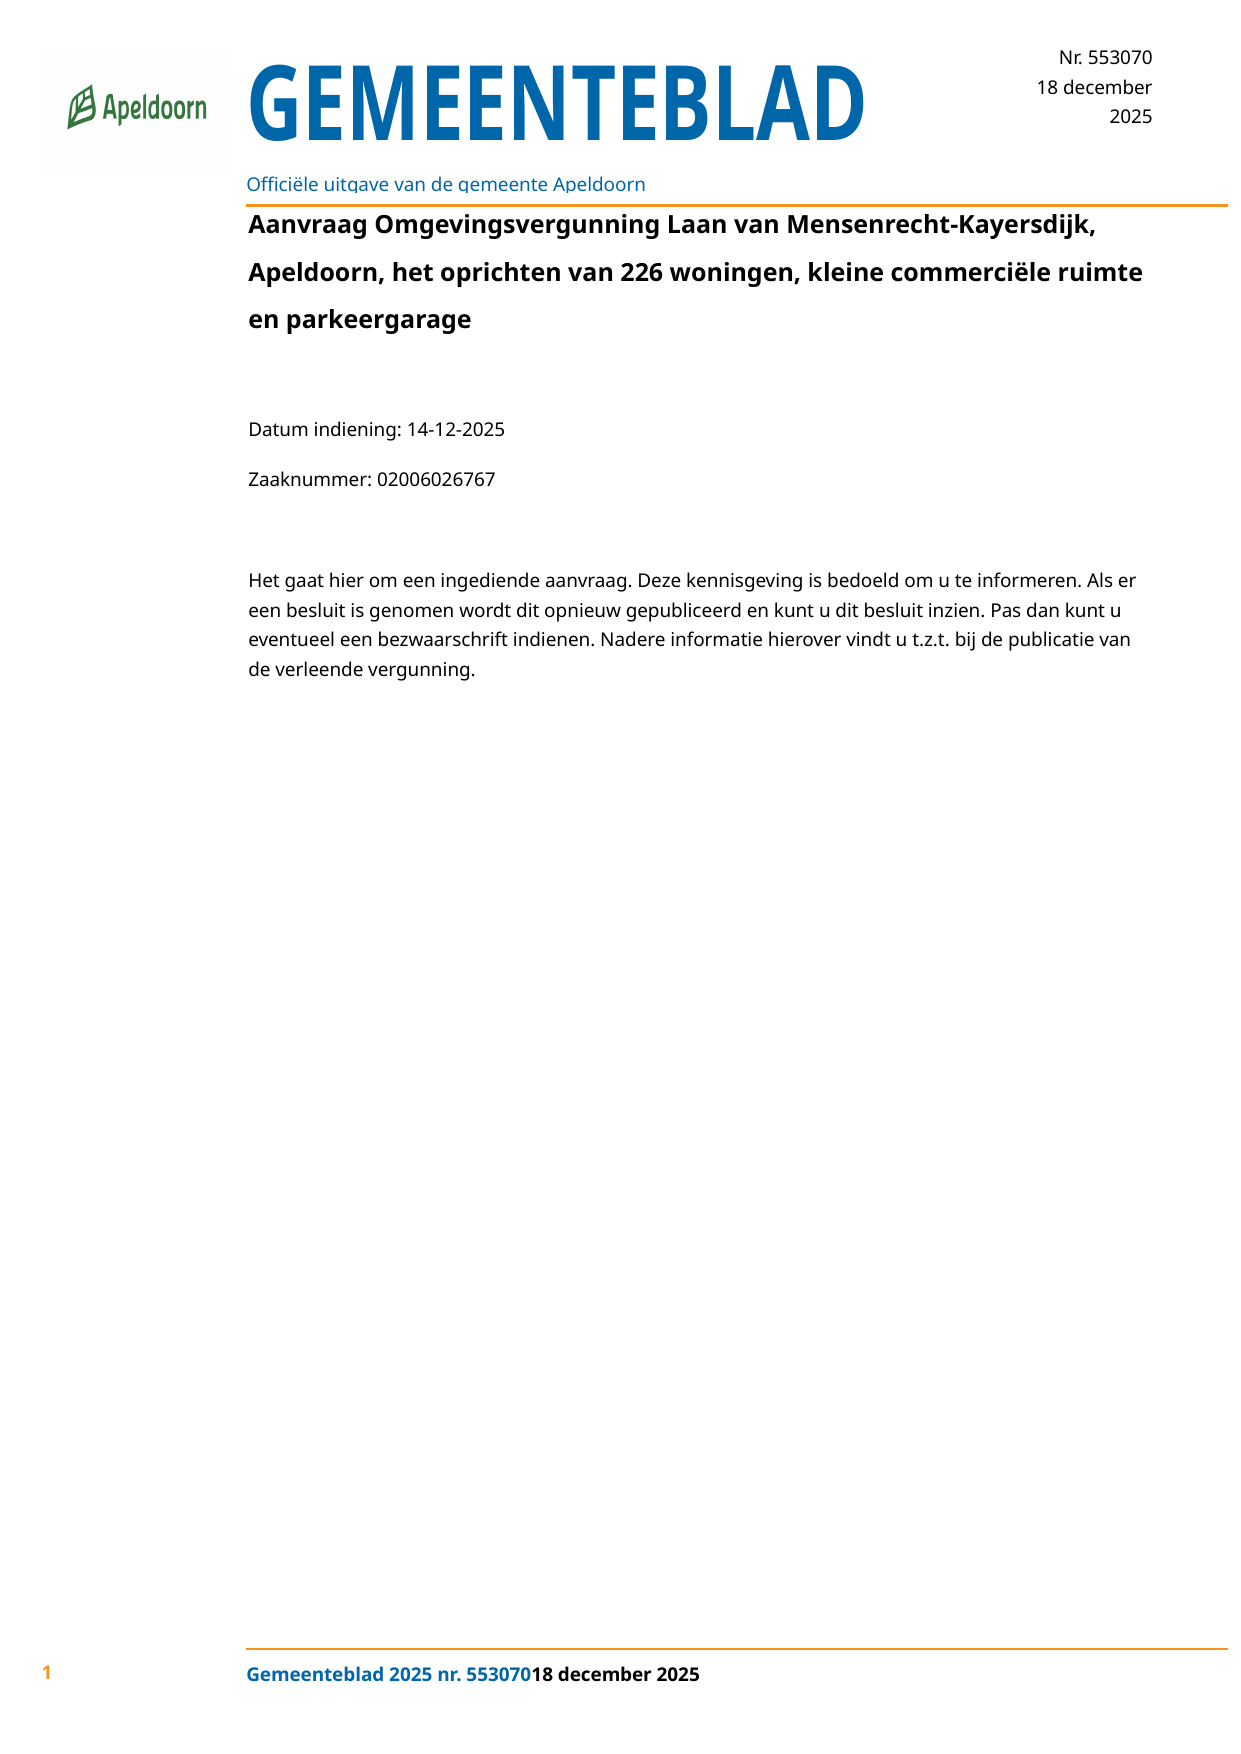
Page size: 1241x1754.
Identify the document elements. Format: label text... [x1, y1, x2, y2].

picture [41, 47, 231, 172]
text Datum indiening: 14-12-2025 [248, 416, 1152, 442]
text Aanvraag Omgevingsvergunning Laan van Mensenrecht-Kayersdijk, Apeldoorn, het oprichten van 226 woningen, kleine commerciële ruimte en parkeergarage [248, 207, 1152, 336]
text Zaaknummer: 02006026767 [248, 466, 1152, 492]
text Het gaat hier om een ingediende aanvraag. Deze kennisgeving is bedoeld om u te informeren. Als er een besluit is genomen wordt dit opnieuw gepubliceerd en kunt u dit besluit inzien. Pas dan kunt u eventueel een bezwaarschrift indienen. Nadere informatie hierover vindt u t.z.t. bij de publicatie van de verleende vergunning. [248, 567, 1152, 682]
